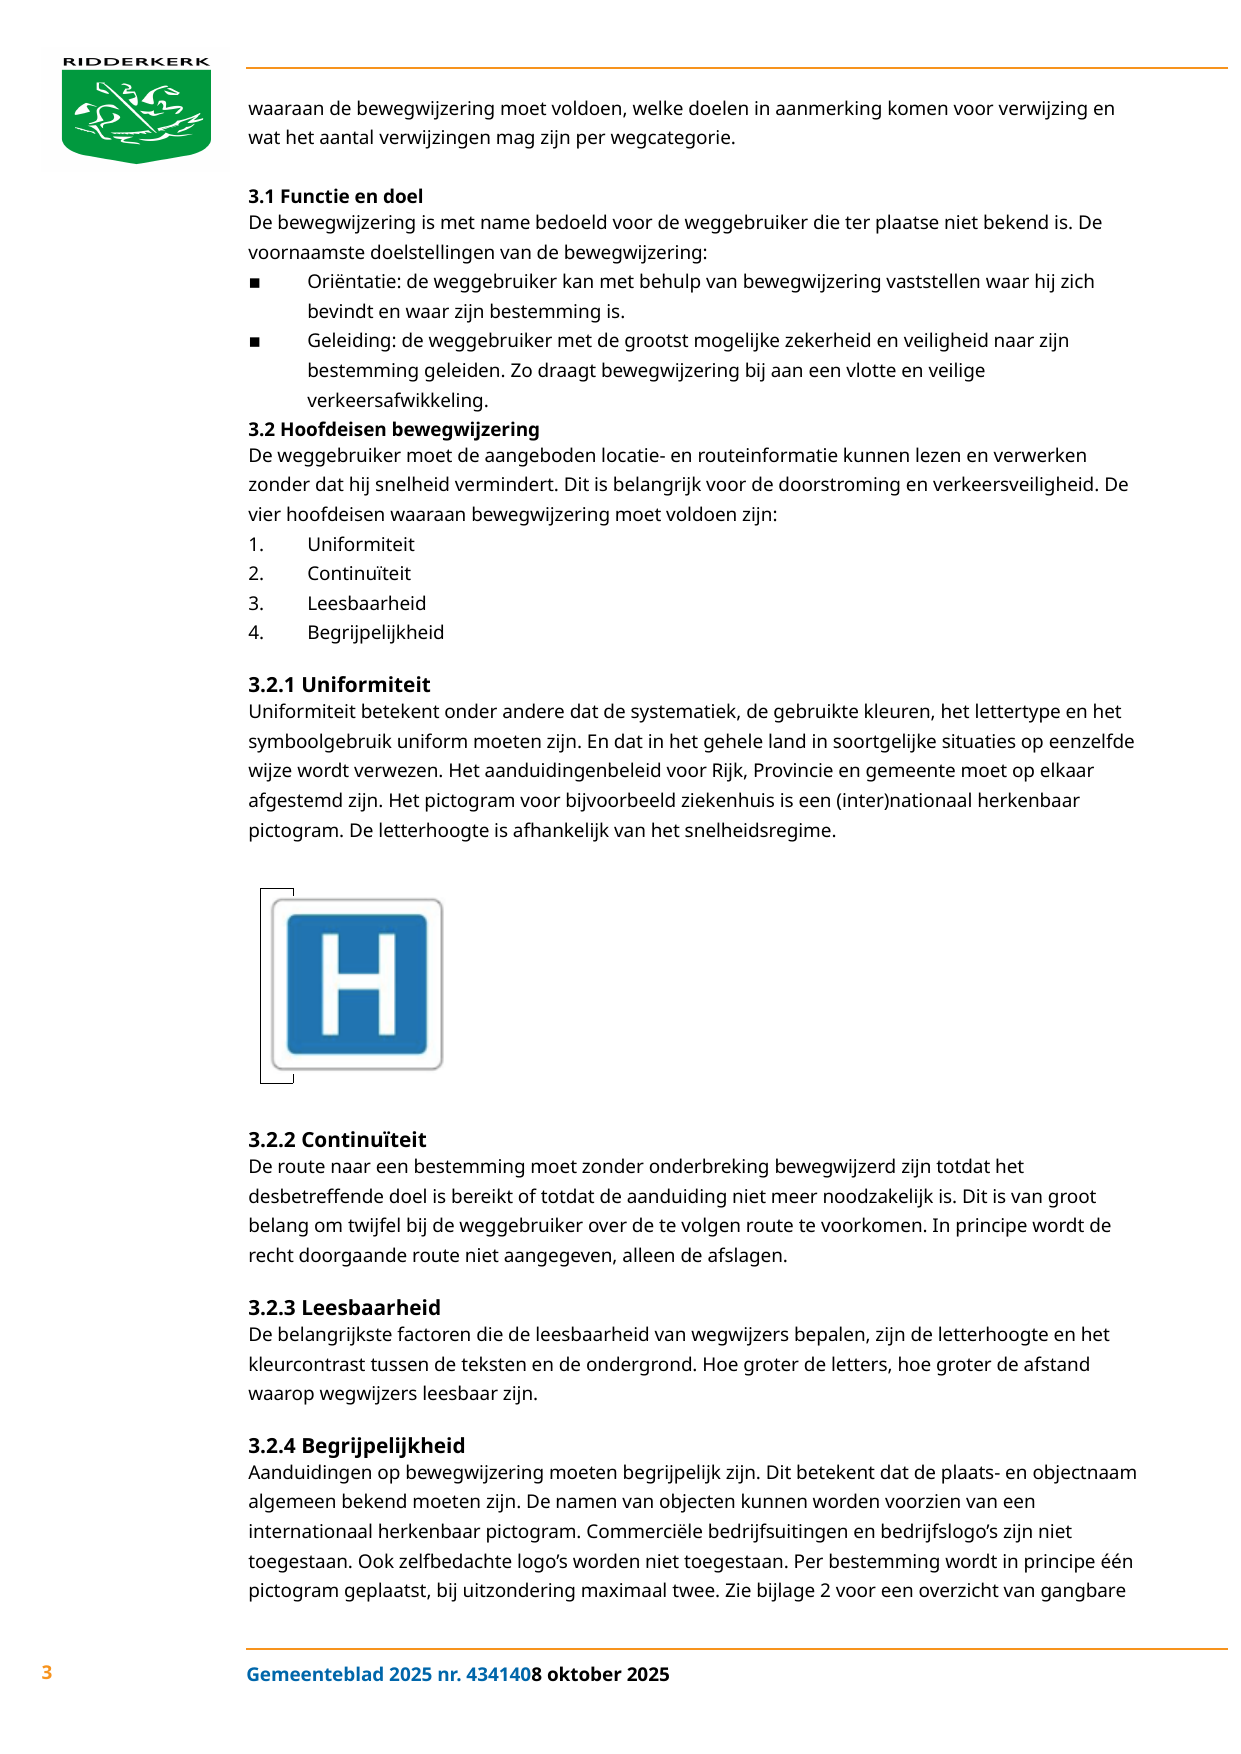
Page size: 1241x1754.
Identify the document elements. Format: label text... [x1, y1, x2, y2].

text 3.2.1 Uniformiteit [248, 670, 1152, 698]
text De weggebruiker moet de aangeboden locatie- en routeinformatie kunnen lezen en verwerken zonder dat hij snelheid vermindert. Dit is belangrijk voor de doorstroming en verkeersveiligheid. De vier hoofdeisen waaraan bewegwijzering moet voldoen zijn: [248, 442, 1152, 527]
text 3.2.2 Continuïteit [248, 1125, 1152, 1153]
picture [268, 896, 447, 1074]
text Aanduidingen op bewegwijzering moeten begrijpelijk zijn. Dit betekent dat de plaats- en objectnaam algemeen bekend moeten zijn. De namen van objecten kunnen worden voorzien van een internationaal herkenbaar pictogram. Commerciële bedrijfsuitingen en bedrijfslogo’s zijn niet toegestaan. Ook zelfbedachte logo’s worden niet toegestaan. Per bestemming wordt in principe één pictogram geplaatst, bij uitzondering maximaal twee. Zie bijlage 2 voor een overzicht van gangbare [248, 1459, 1152, 1603]
text 3.1 Functie en doel [248, 183, 1152, 209]
list Continuïteit [248, 560, 1152, 586]
text Uniformiteit betekent onder andere dat de systematiek, de gebruikte kleuren, het lettertype en het symboolgebruik uniform moeten zijn. En dat in het gehele land in soortgelijke situaties op eenzelfde wijze wordt verwezen. Het aanduidingenbeleid voor Rijk, Provincie en gemeente moet op elkaar afgestemd zijn. Het pictogram voor bijvoorbeeld ziekenhuis is een (inter)nationaal herkenbaar pictogram. De letterhoogte is afhankelijk van het snelheidsregime. [248, 698, 1152, 842]
list Leesbaarheid [248, 590, 1152, 616]
text 3.2.4 Begrijpelijkheid [248, 1431, 1152, 1459]
text De belangrijkste factoren die de leesbaarheid van wegwijzers bepalen, zijn de letterhoogte en het kleurcontrast tussen de teksten en de ondergrond. Hoe groter de letters, hoe groter de afstand waarop wegwijzers leesbaar zijn. [248, 1321, 1152, 1406]
text De bewegwijzering is met name bedoeld voor de weggebruiker die ter plaatse niet bekend is. De voornaamste doelstellingen van de bewegwijzering: [248, 209, 1152, 264]
text 3.2.3 Leesbaarheid [248, 1293, 1152, 1321]
picture [41, 47, 231, 172]
text De route naar een bestemming moet zonder onderbreking bewegwijzerd zijn totdat het desbetreffende doel is bereikt of totdat de aanduiding niet meer noodzakelijk is. Dit is van groot belang om twijfel bij de weggebruiker over de te volgen route te voorkomen. In principe wordt de recht doorgaande route niet aangegeven, alleen de afslagen. [248, 1153, 1152, 1268]
list Begrijpelijkheid [248, 619, 1152, 645]
text waaraan de bewegwijzering moet voldoen, welke doelen in aanmerking komen voor verwijzing en wat het aantal verwijzingen mag zijn per wegcategorie. [248, 95, 1152, 150]
list Uniformiteit [248, 531, 1152, 557]
text 3.2 Hoofdeisen bewegwijzering [248, 416, 1152, 442]
list Geleiding: de weggebruiker met de grootst mogelijke zekerheid en veiligheid naar zijn bestemming geleiden. Zo draagt bewegwijzering bij aan een vlotte en veilige verkeersafwikkeling. [248, 328, 1152, 412]
list Oriëntatie: de weggebruiker kan met behulp van bewegwijzering vaststellen waar hij zich bevindt en waar zijn bestemming is. [248, 268, 1152, 324]
